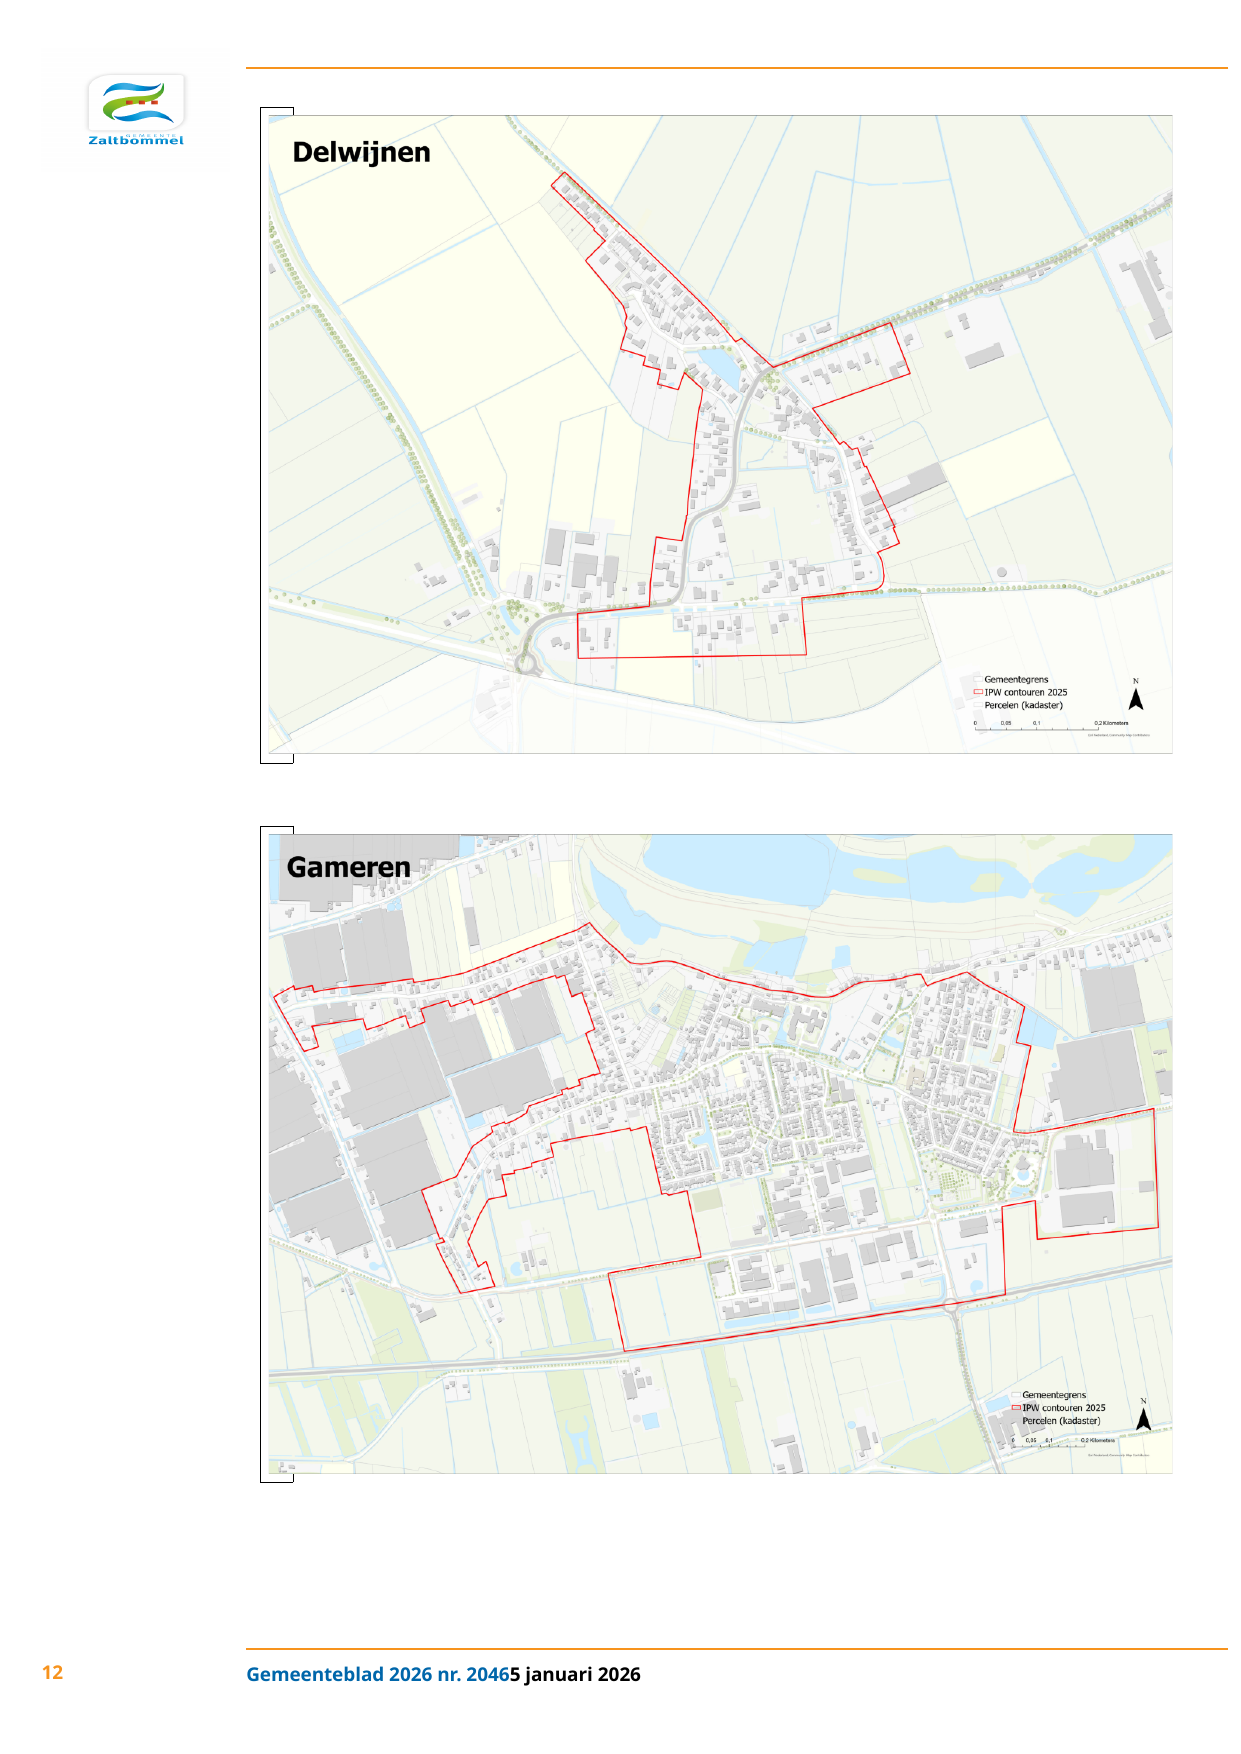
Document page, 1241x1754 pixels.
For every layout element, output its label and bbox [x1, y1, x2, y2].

picture [268, 834, 1173, 1474]
picture [41, 47, 231, 172]
picture [268, 115, 1173, 754]
